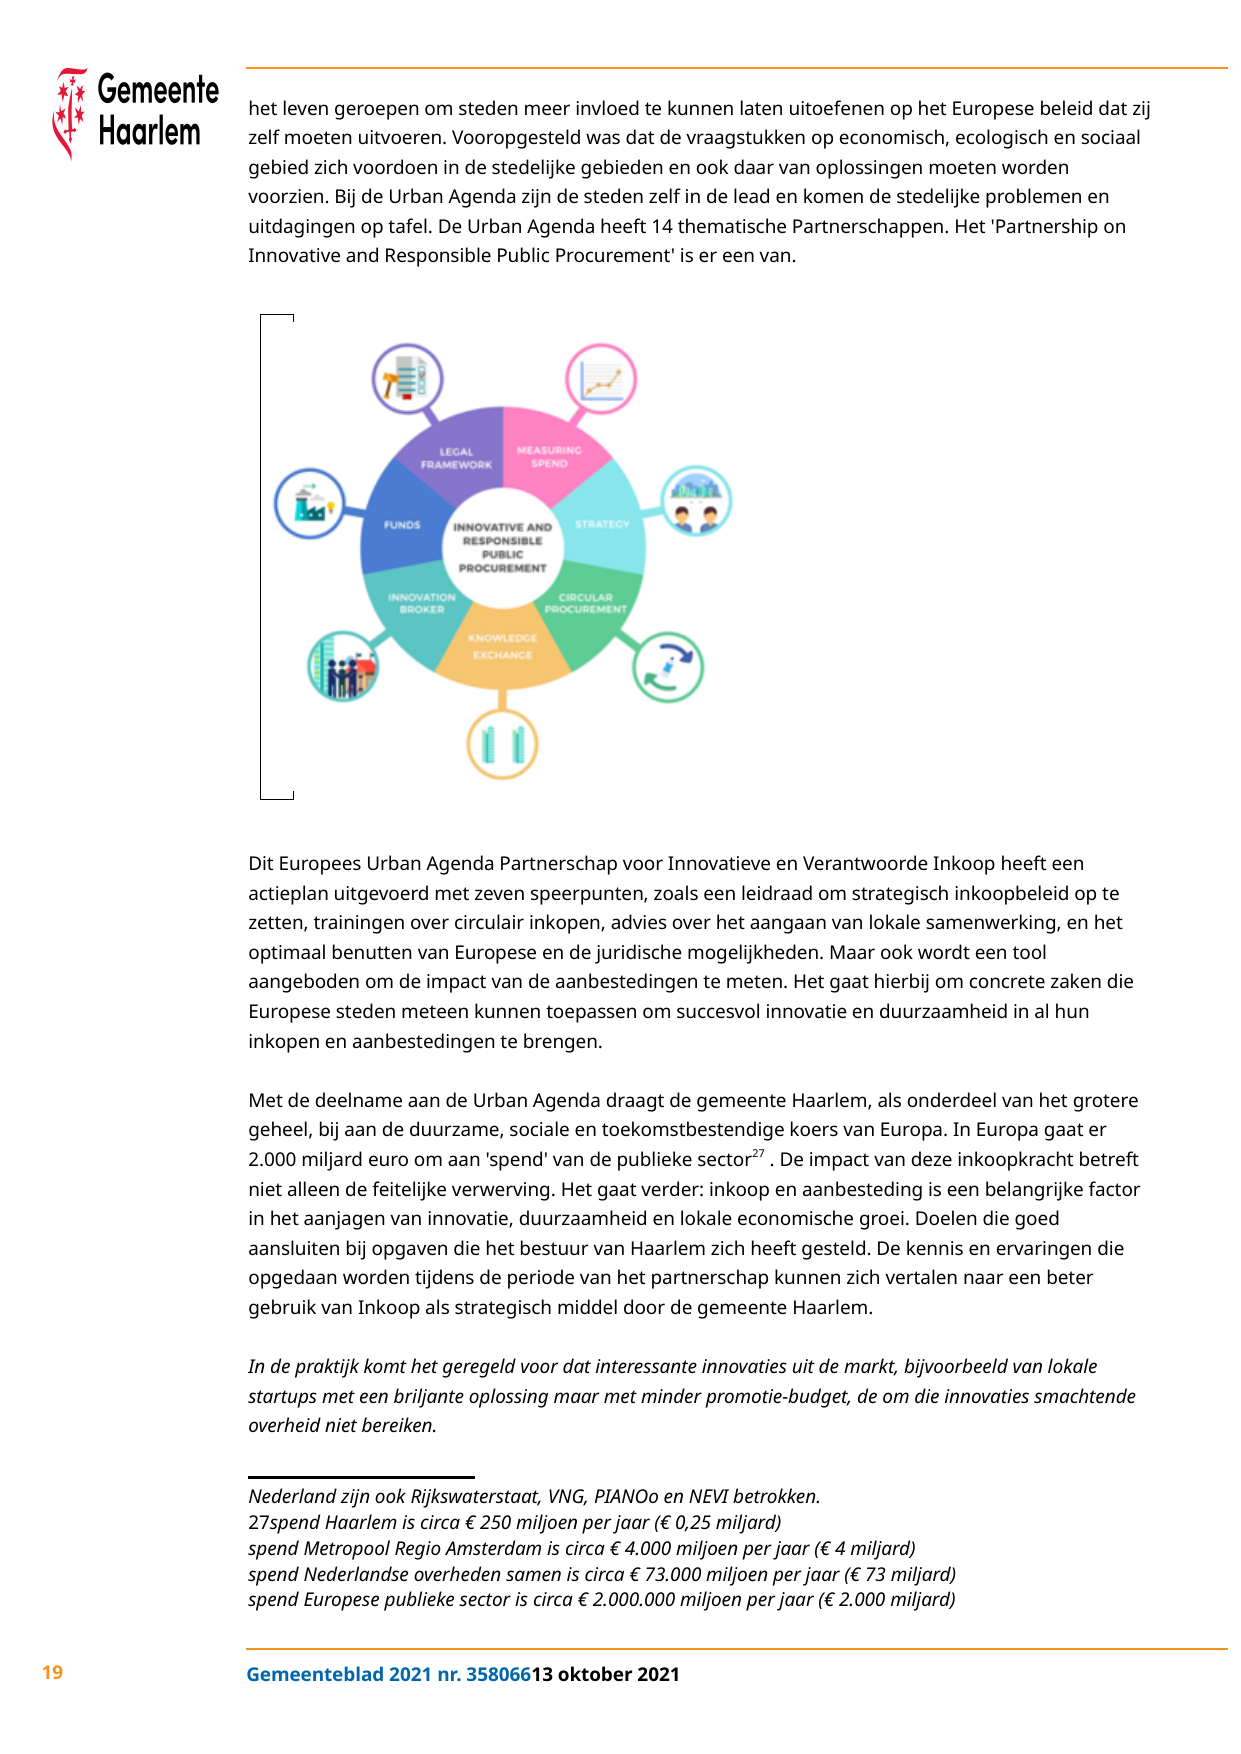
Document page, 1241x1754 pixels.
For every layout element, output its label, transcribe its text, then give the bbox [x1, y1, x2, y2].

text Met de deelname aan de Urban Agenda draagt de gemeente Haarlem, als onderdeel van het grotere geheel, bij aan de duurzame, sociale en toekomstbestendige koers van Europa. In Europa gaat er 2.000 miljard euro om aan 'spend' van de publieke sector . De impact van deze inkoopkracht betreft niet alleen de feitelijke verwerving. Het gaat verder: inkoop en aanbesteding is een belangrijke factor in het aanjagen van innovatie, duurzaamheid en lokale economische groei. Doelen die goed aansluiten bij opgaven die het bestuur van Haarlem zich heeft gesteld. De kennis en ervaringen die opgedaan worden tijdens de periode van het partnerschap kunnen zich vertalen naar een beter gebruik van Inkoop als strategisch middel door de gemeente Haarlem. [248, 1087, 1152, 1320]
text spend Europese publieke sector is circa € 2.000.000 miljoen per jaar (€ 2.000 miljard) [248, 1586, 1152, 1612]
text het leven geroepen om steden meer invloed te kunnen laten uitoefenen op het Europese beleid dat zij zelf moeten uitvoeren. Vooropgesteld was dat de vraagstukken op economisch, ecologisch en sociaal gebied zich voordoen in de stedelijke gebieden en ook daar van oplossingen moeten worden voorzien. Bij de Urban Agenda zijn de steden zelf in de lead en komen de stedelijke problemen en uitdagingen op tafel. De Urban Agenda heeft 14 thematische Partnerschappen. Het 'Partnership on Innovative and Responsible Public Procurement' is er een van. [248, 95, 1152, 268]
text spend Metropool Regio Amsterdam is circa € 4.000 miljoen per jaar (€ 4 miljard) [248, 1535, 1152, 1561]
table_header In de praktijk komt het geregeld voor dat interessante innovaties uit de markt, bijvoorbeeld van lokale startups met een briljante oplossing maar met minder promotie-budget, de om die innovaties smachtende overheid niet bereiken. [248, 1353, 1152, 1468]
text spend Haarlem is circa € 250 miljoen per jaar (€ 0,25 miljard) [248, 1509, 1152, 1535]
text spend Nederlandse overheden samen is circa € 73.000 miljoen per jaar (€ 73 miljard) [248, 1561, 1152, 1586]
picture [268, 322, 742, 791]
text Nederland zijn ook Rijkswaterstaat, VNG, PIANOo en NEVI betrokken. [248, 1483, 1152, 1509]
picture [41, 47, 231, 172]
text Dit Europees Urban Agenda Partnerschap voor Innovatieve en Verantwoorde Inkoop heeft een actieplan uitgevoerd met zeven speerpunten, zoals een leidraad om strategisch inkoopbeleid op te zetten, trainingen over circulair inkopen, advies over het aangaan van lokale samenwerking, en het optimaal benutten van Europese en de juridische mogelijkheden. Maar ook wordt een tool aangeboden om de impact van de aanbestedingen te meten. Het gaat hierbij om concrete zaken die Europese steden meteen kunnen toepassen om succesvol innovatie en duurzaamheid in al hun inkopen en aanbestedingen te brengen. [248, 850, 1152, 1053]
